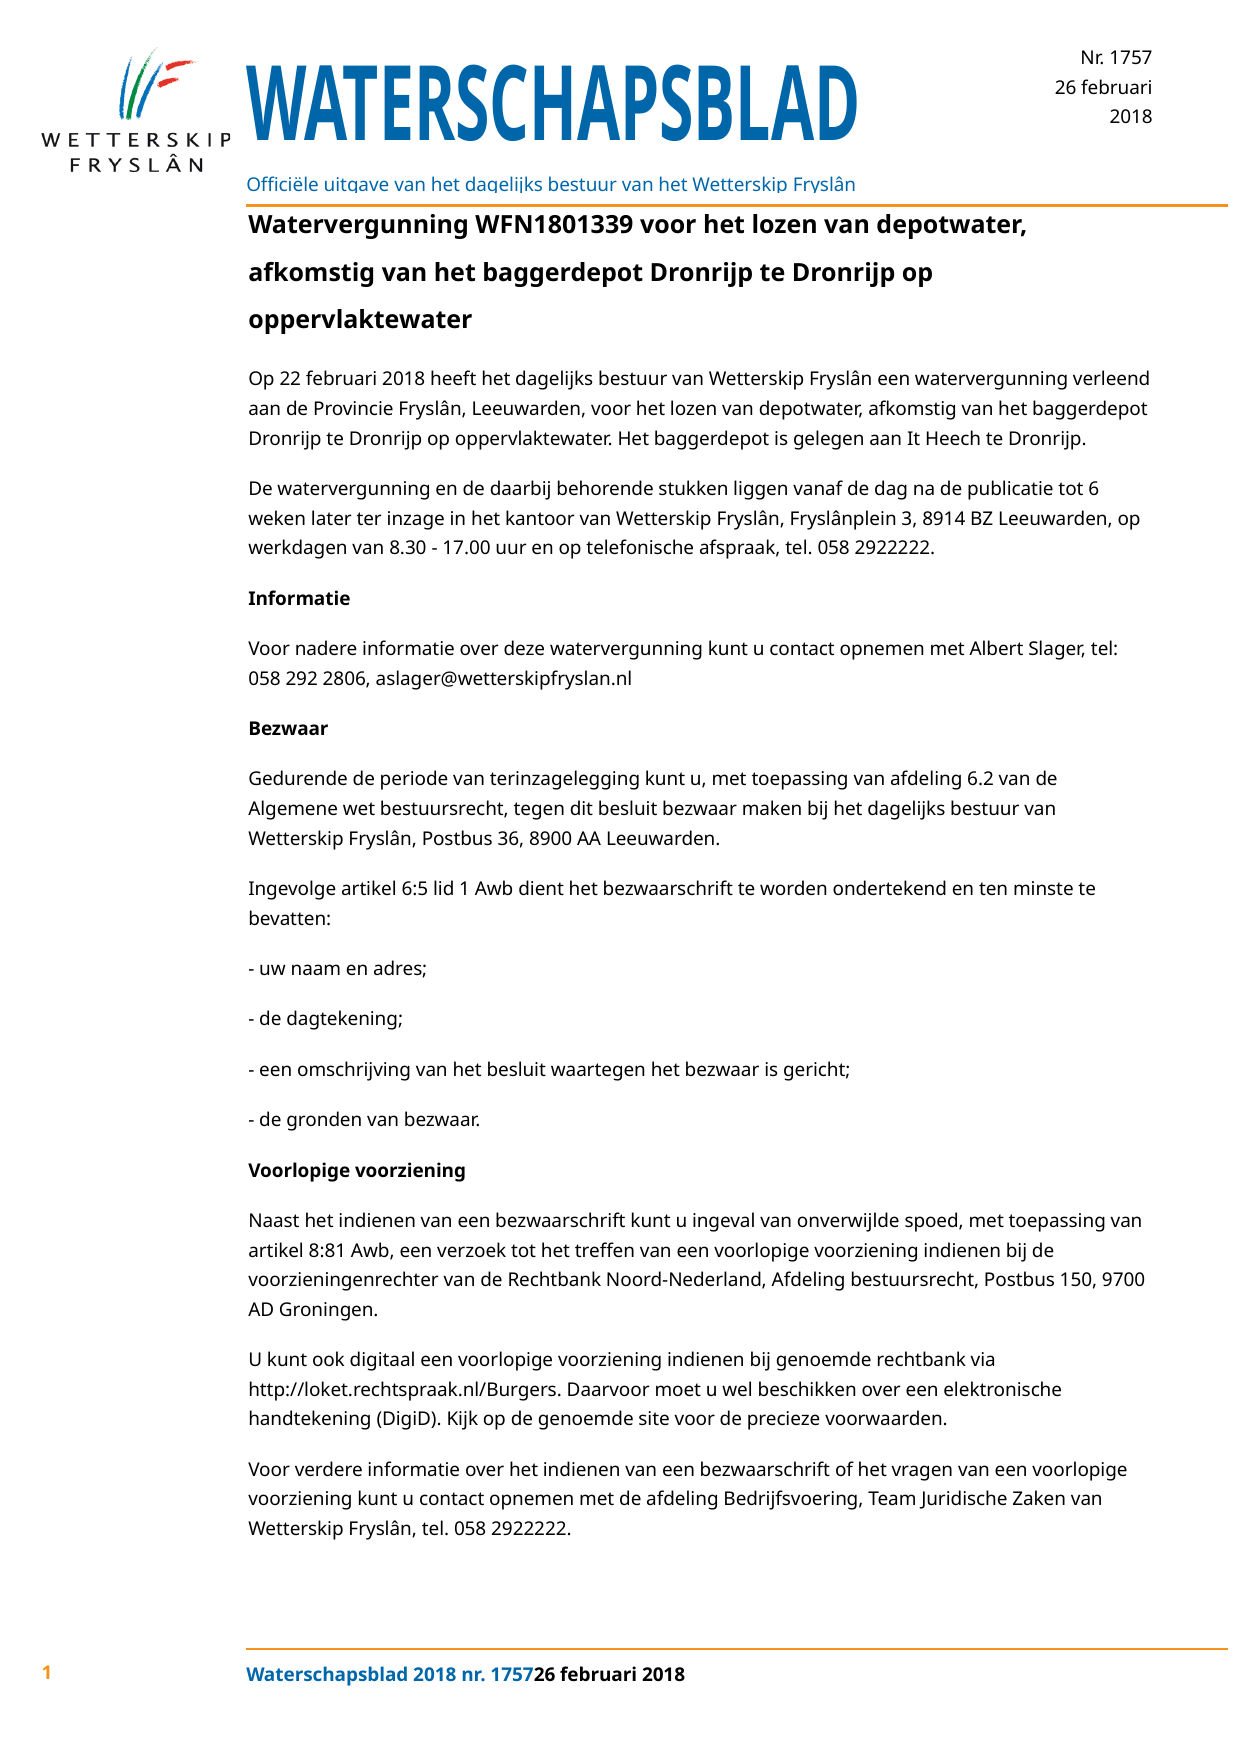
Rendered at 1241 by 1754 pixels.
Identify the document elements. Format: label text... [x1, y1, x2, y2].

text Gedurende de periode van terinzagelegging kunt u, met toepassing van afdeling 6.2 van de Algemene wet bestuursrecht, tegen dit besluit bezwaar maken bij het dagelijks bestuur van Wetterskip Fryslân, Postbus 36, 8900 AA Leeuwarden. [248, 766, 1152, 850]
picture [41, 47, 231, 172]
text Watervergunning WFN1801339 voor het lozen van depotwater, afkomstig van het baggerdepot Dronrijp te Dronrijp op oppervlaktewater [248, 207, 1152, 336]
text Naast het indienen van een bezwaarschrift kunt u ingeval van onverwijlde spoed, met toepassing van artikel 8:81 Awb, een verzoek tot het treffen van een voorlopige voorziening indienen bij de voorzieningenrechter van de Rechtbank Noord-Nederland, Afdeling bestuursrecht, Postbus 150, 9700 AD Groningen. [248, 1207, 1152, 1322]
text - de gronden van bezwaar. [248, 1106, 1152, 1132]
text Bezwaar [248, 715, 1152, 741]
text - de dagtekening; [248, 1006, 1152, 1031]
text Voor verdere informatie over het indienen van een bezwaarschrift of het vragen van een voorlopige voorziening kunt u contact opnemen met de afdeling Bedrijfsvoering, Team Juridische Zaken van Wetterskip Fryslân, tel. 058 2922222. [248, 1456, 1152, 1541]
text Op 22 februari 2018 heeft het dagelijks bestuur van Wetterskip Fryslân een watervergunning verleend aan de Provincie Fryslân, Leeuwarden, voor het lozen van depotwater, afkomstig van het baggerdepot Dronrijp te Dronrijp op oppervlaktewater. Het baggerdepot is gelegen aan It Heech te Dronrijp. [248, 366, 1152, 450]
text Ingevolge artikel 6:5 lid 1 Awb dient het bezwaarschrift te worden ondertekend en ten minste te bevatten: [248, 875, 1152, 930]
text Informatie [248, 585, 1152, 610]
text Voor nadere informatie over deze watervergunning kunt u contact opnemen met Albert Slager, tel: 058 292 2806, aslager@wetterskipfryslan.nl [248, 635, 1152, 690]
text U kunt ook digitaal een voorlopige voorziening indienen bij genoemde rechtbank via http://loket.rechtspraak.nl/Burgers. Daarvoor moet u wel beschikken over een elektronische handtekening (DigiD). Kijk op de genoemde site voor de precieze voorwaarden. [248, 1346, 1152, 1431]
text - uw naam en adres; [248, 955, 1152, 981]
text De watervergunning en de daarbij behorende stukken liggen vanaf de dag na de publicatie tot 6 weken later ter inzage in het kantoor van Wetterskip Fryslân, Fryslânplein 3, 8914 BZ Leeuwarden, op werkdagen van 8.30 - 17.00 uur en op telefonische afspraak, tel. 058 2922222. [248, 475, 1152, 560]
text Voorlopige voorziening [248, 1157, 1152, 1182]
text - een omschrijving van het besluit waartegen het bezwaar is gericht; [248, 1056, 1152, 1082]
